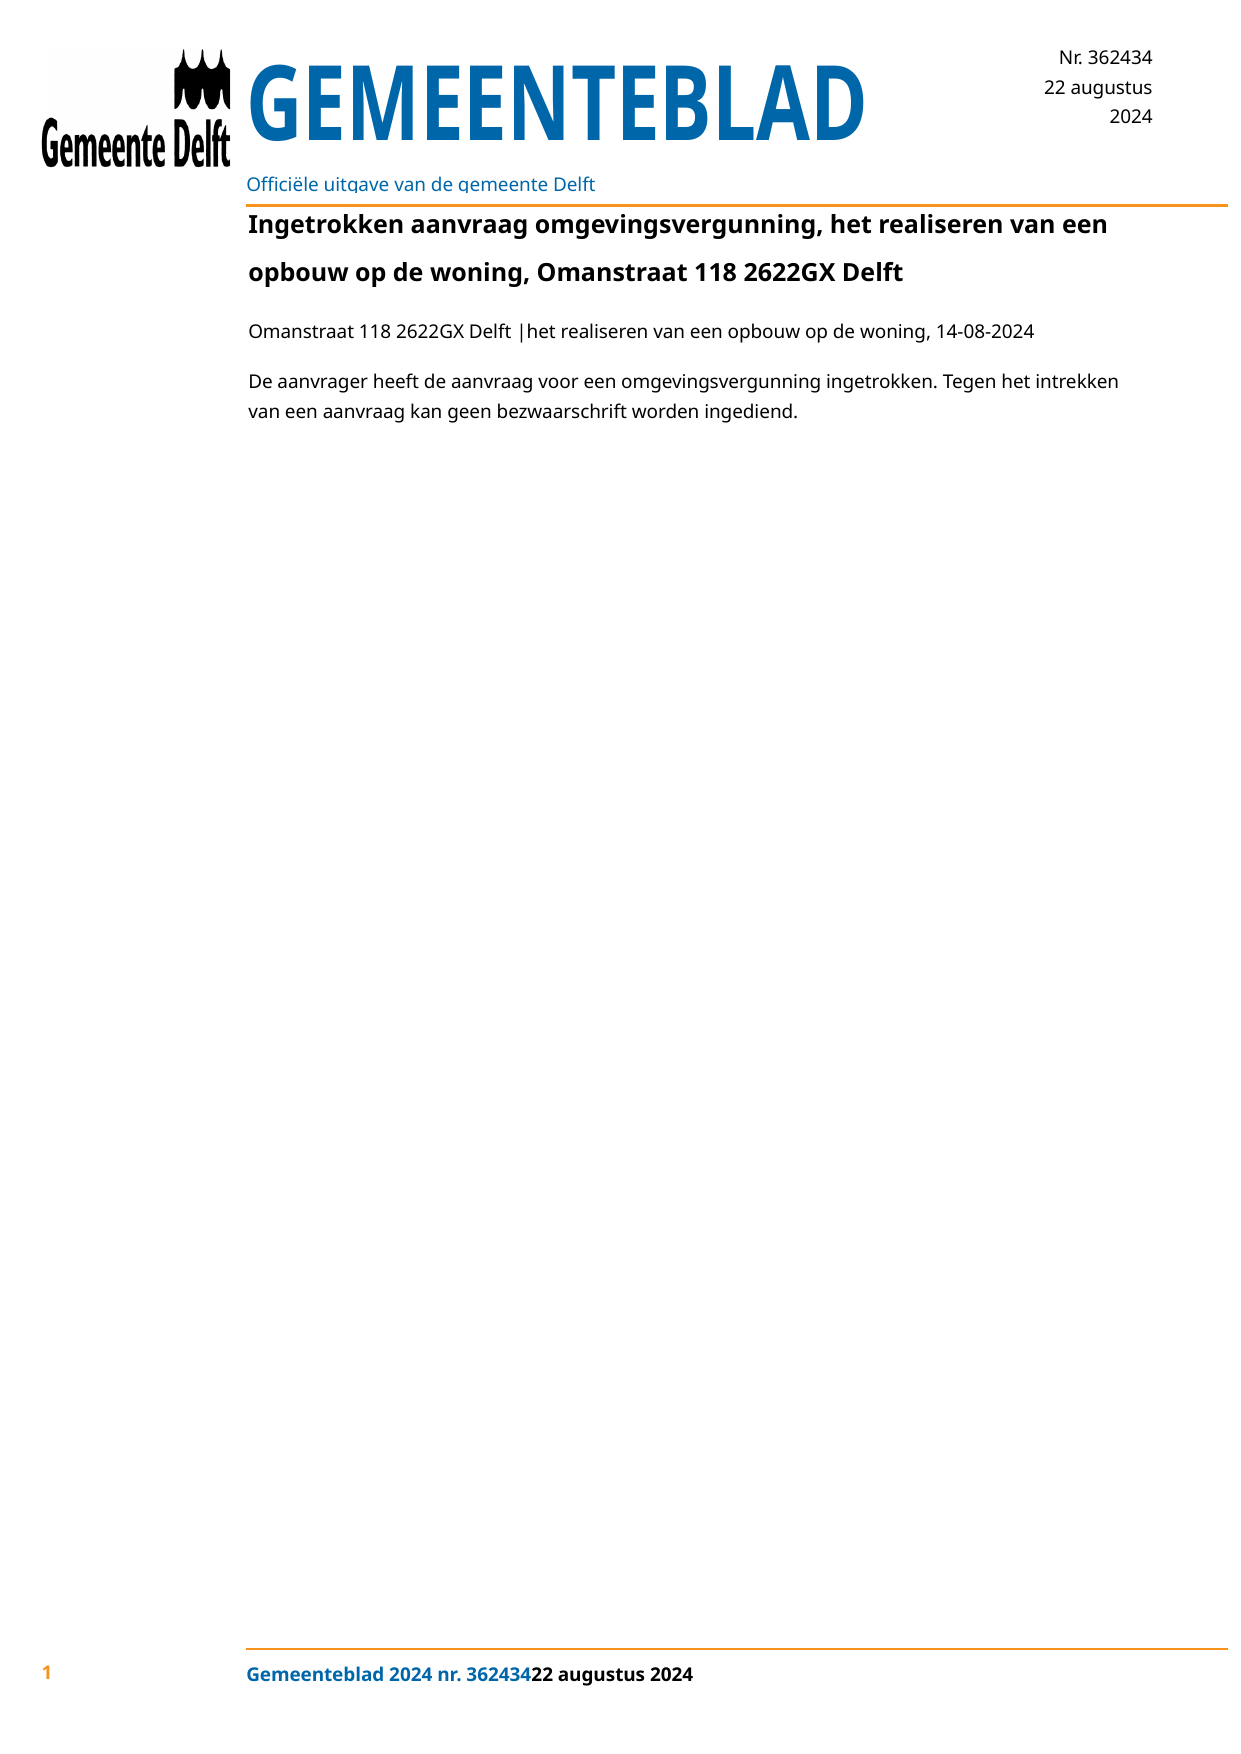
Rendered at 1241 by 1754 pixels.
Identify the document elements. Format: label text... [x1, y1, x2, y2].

picture [41, 47, 231, 172]
text Ingetrokken aanvraag omgevingsvergunning, het realiseren van een opbouw op de woning, Omanstraat 118 2622GX Delft [248, 207, 1152, 288]
text Omanstraat 118 2622GX Delft |het realiseren van een opbouw op de woning, 14-08-2024 [248, 318, 1152, 344]
text De aanvrager heeft de aanvraag voor een omgevingsvergunning ingetrokken. Tegen het intrekken van een aanvraag kan geen bezwaarschrift worden ingediend. [248, 368, 1152, 424]
